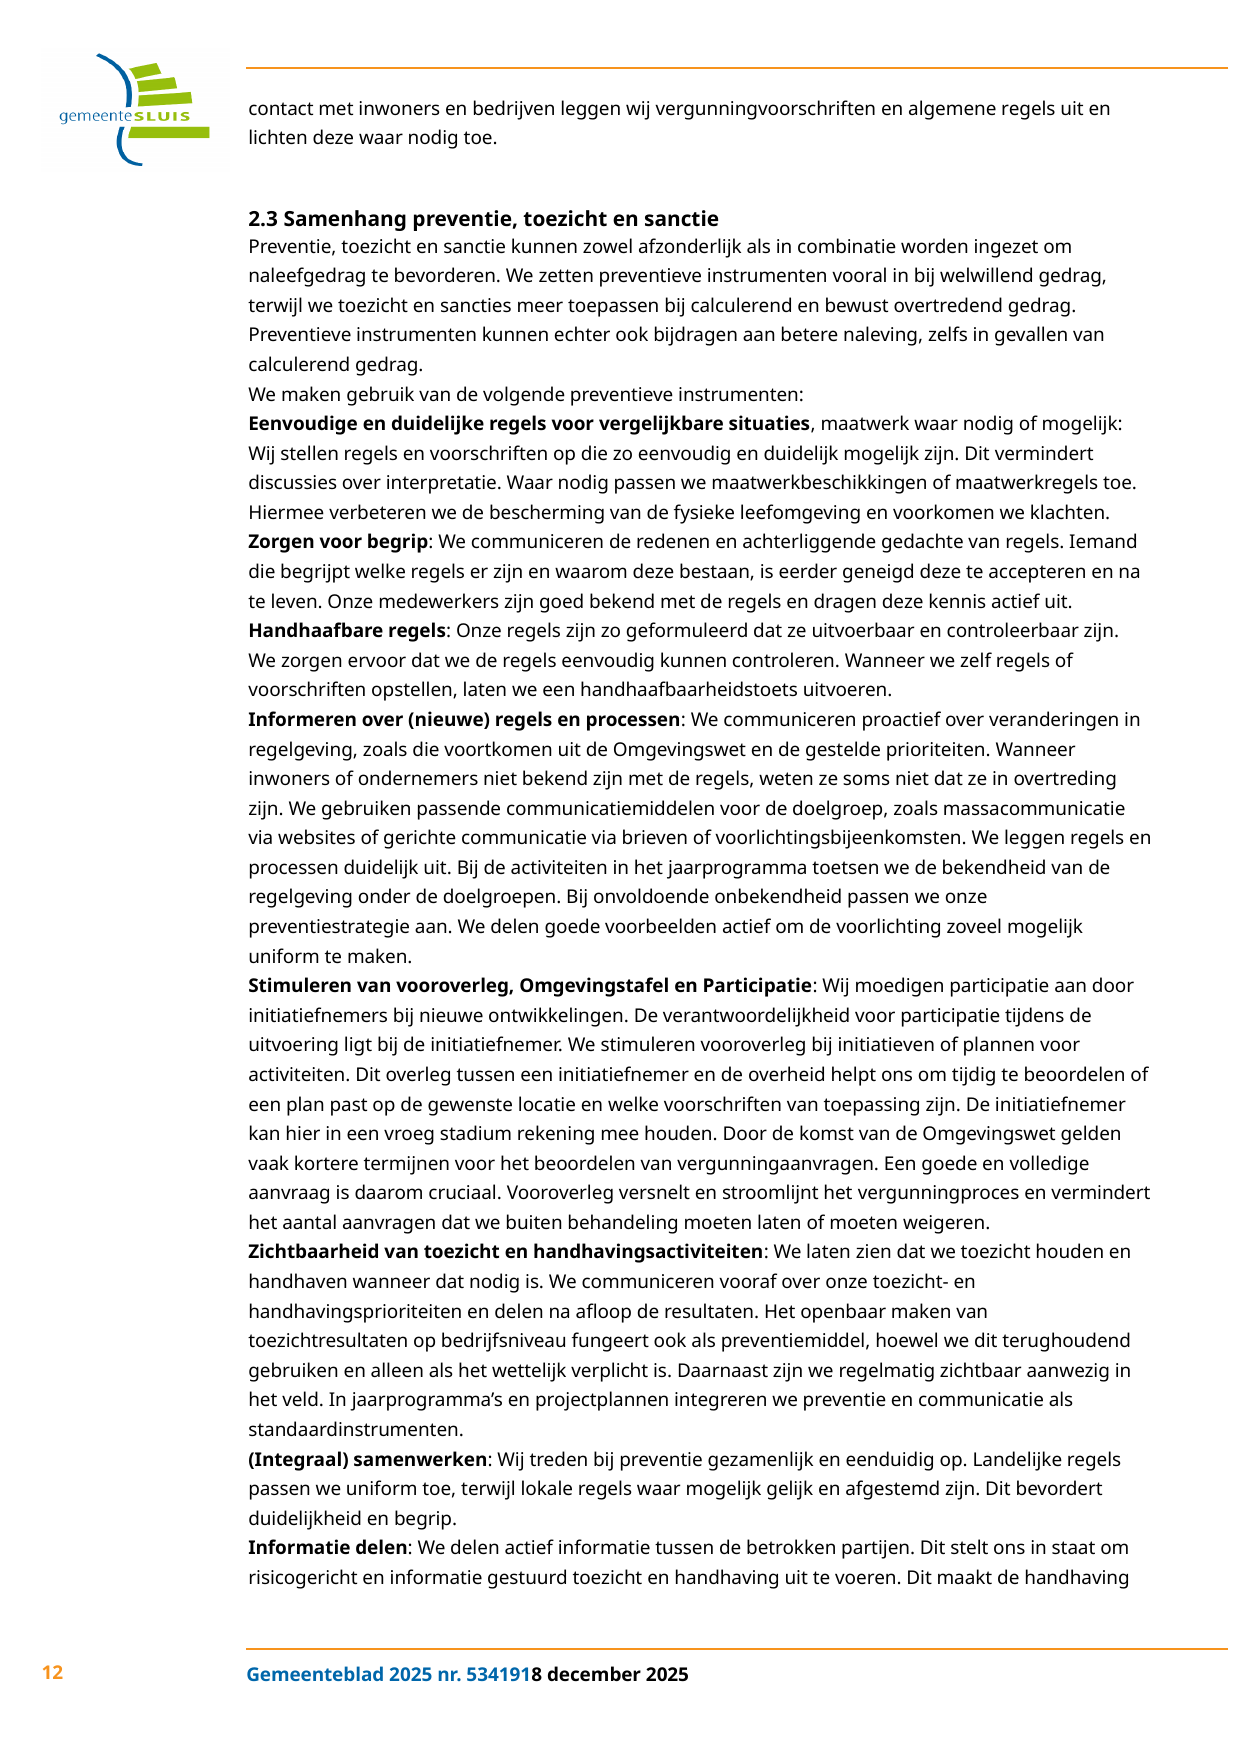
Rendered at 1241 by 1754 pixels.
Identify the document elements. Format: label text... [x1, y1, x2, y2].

text Informatie delen: We delen actief informatie tussen de betrokken partijen. Dit stelt ons in staat om risicogericht en informatie gestuurd toezicht en handhaving uit te voeren. Dit maakt de handhaving [248, 1534, 1152, 1590]
text (Integraal) samenwerken: Wij treden bij preventie gezamenlijk en eenduidig op. Landelijke regels passen we uniform toe, terwijl lokale regels waar mogelijk gelijk en afgestemd zijn. Dit bevordert duidelijkheid en begrip. [248, 1446, 1152, 1531]
text Zichtbaarheid van toezicht en handhavingsactiviteiten: We laten zien dat we toezicht houden en handhaven wanneer dat nodig is. We communiceren vooraf over onze toezicht- en handhavingsprioriteiten en delen na afloop de resultaten. Het openbaar maken van toezichtresultaten op bedrijfsniveau fungeert ook als preventiemiddel, hoewel we dit terughoudend gebruiken en alleen als het wettelijk verplicht is. Daarnaast zijn we regelmatig zichtbaar aanwezig in het veld. In jaarprogramma’s en projectplannen integreren we preventie en communicatie als standaardinstrumenten. [248, 1239, 1152, 1442]
text Preventie, toezicht en sanctie kunnen zowel afzonderlijk als in combinatie worden ingezet om naleefgedrag te bevorderen. We zetten preventieve instrumenten vooral in bij welwillend gedrag, terwijl we toezicht en sancties meer toepassen bij calculerend en bewust overtredend gedrag. Preventieve instrumenten kunnen echter ook bijdragen aan betere naleving, zelfs in gevallen van calculerend gedrag. [248, 233, 1152, 377]
text contact met inwoners en bedrijven leggen wij vergunningvoorschriften en algemene regels uit en lichten deze waar nodig toe. [248, 95, 1152, 150]
text We maken gebruik van de volgende preventieve instrumenten: [248, 381, 1152, 406]
text 2.3 Samenhang preventie, toezicht en sanctie [248, 204, 1152, 233]
text Handhaafbare regels: Onze regels zijn zo geformuleerd dat ze uitvoerbaar en controleerbaar zijn. We zorgen ervoor dat we de regels eenvoudig kunnen controleren. Wanneer we zelf regels of voorschriften opstellen, laten we een handhaafbaarheidstoets uitvoeren. [248, 617, 1152, 702]
text Informeren over (nieuwe) regels en processen: We communiceren proactief over veranderingen in regelgeving, zoals die voortkomen uit de Omgevingswet en de gestelde prioriteiten. Wanneer inwoners of ondernemers niet bekend zijn met de regels, weten ze soms niet dat ze in overtreding zijn. We gebruiken passende communicatiemiddelen voor de doelgroep, zoals massacommunicatie via websites of gerichte communicatie via brieven of voorlichtingsbijeenkomsten. We leggen regels en processen duidelijk uit. Bij de activiteiten in het jaarprogramma toetsen we de bekendheid van de regelgeving onder de doelgroepen. Bij onvoldoende onbekendheid passen we onze preventiestrategie aan. We delen goede voorbeelden actief om de voorlichting zoveel mogelijk uniform te maken. [248, 706, 1152, 968]
text Zorgen voor begrip: We communiceren de redenen en achterliggende gedachte van regels. Iemand die begrijpt welke regels er zijn en waarom deze bestaan, is eerder geneigd deze te accepteren en na te leven. Onze medewerkers zijn goed bekend met de regels en dragen deze kennis actief uit. [248, 529, 1152, 613]
picture [41, 47, 231, 172]
text Eenvoudige en duidelijke regels voor vergelijkbare situaties, maatwerk waar nodig of mogelijk: Wij stellen regels en voorschriften op die zo eenvoudig en duidelijk mogelijk zijn. Dit vermindert discussies over interpretatie. Waar nodig passen we maatwerkbeschikkingen of maatwerkregels toe. Hiermee verbeteren we de bescherming van de fysieke leefomgeving en voorkomen we klachten. [248, 410, 1152, 525]
text Stimuleren van vooroverleg, Omgevingstafel en Participatie: Wij moedigen participatie aan door initiatiefnemers bij nieuwe ontwikkelingen. De verantwoordelijkheid voor participatie tijdens de uitvoering ligt bij de initiatiefnemer. We stimuleren vooroverleg bij initiatieven of plannen voor activiteiten. Dit overleg tussen een initiatiefnemer en de overheid helpt ons om tijdig te beoordelen of een plan past op de gewenste locatie en welke voorschriften van toepassing zijn. De initiatiefnemer kan hier in een vroeg stadium rekening mee houden. Door de komst van de Omgevingswet gelden vaak kortere termijnen voor het beoordelen van vergunningaanvragen. Een goede en volledige aanvraag is daarom cruciaal. Vooroverleg versnelt en stroomlijnt het vergunningproces en vermindert het aantal aanvragen dat we buiten behandeling moeten laten of moeten weigeren. [248, 972, 1152, 1235]
